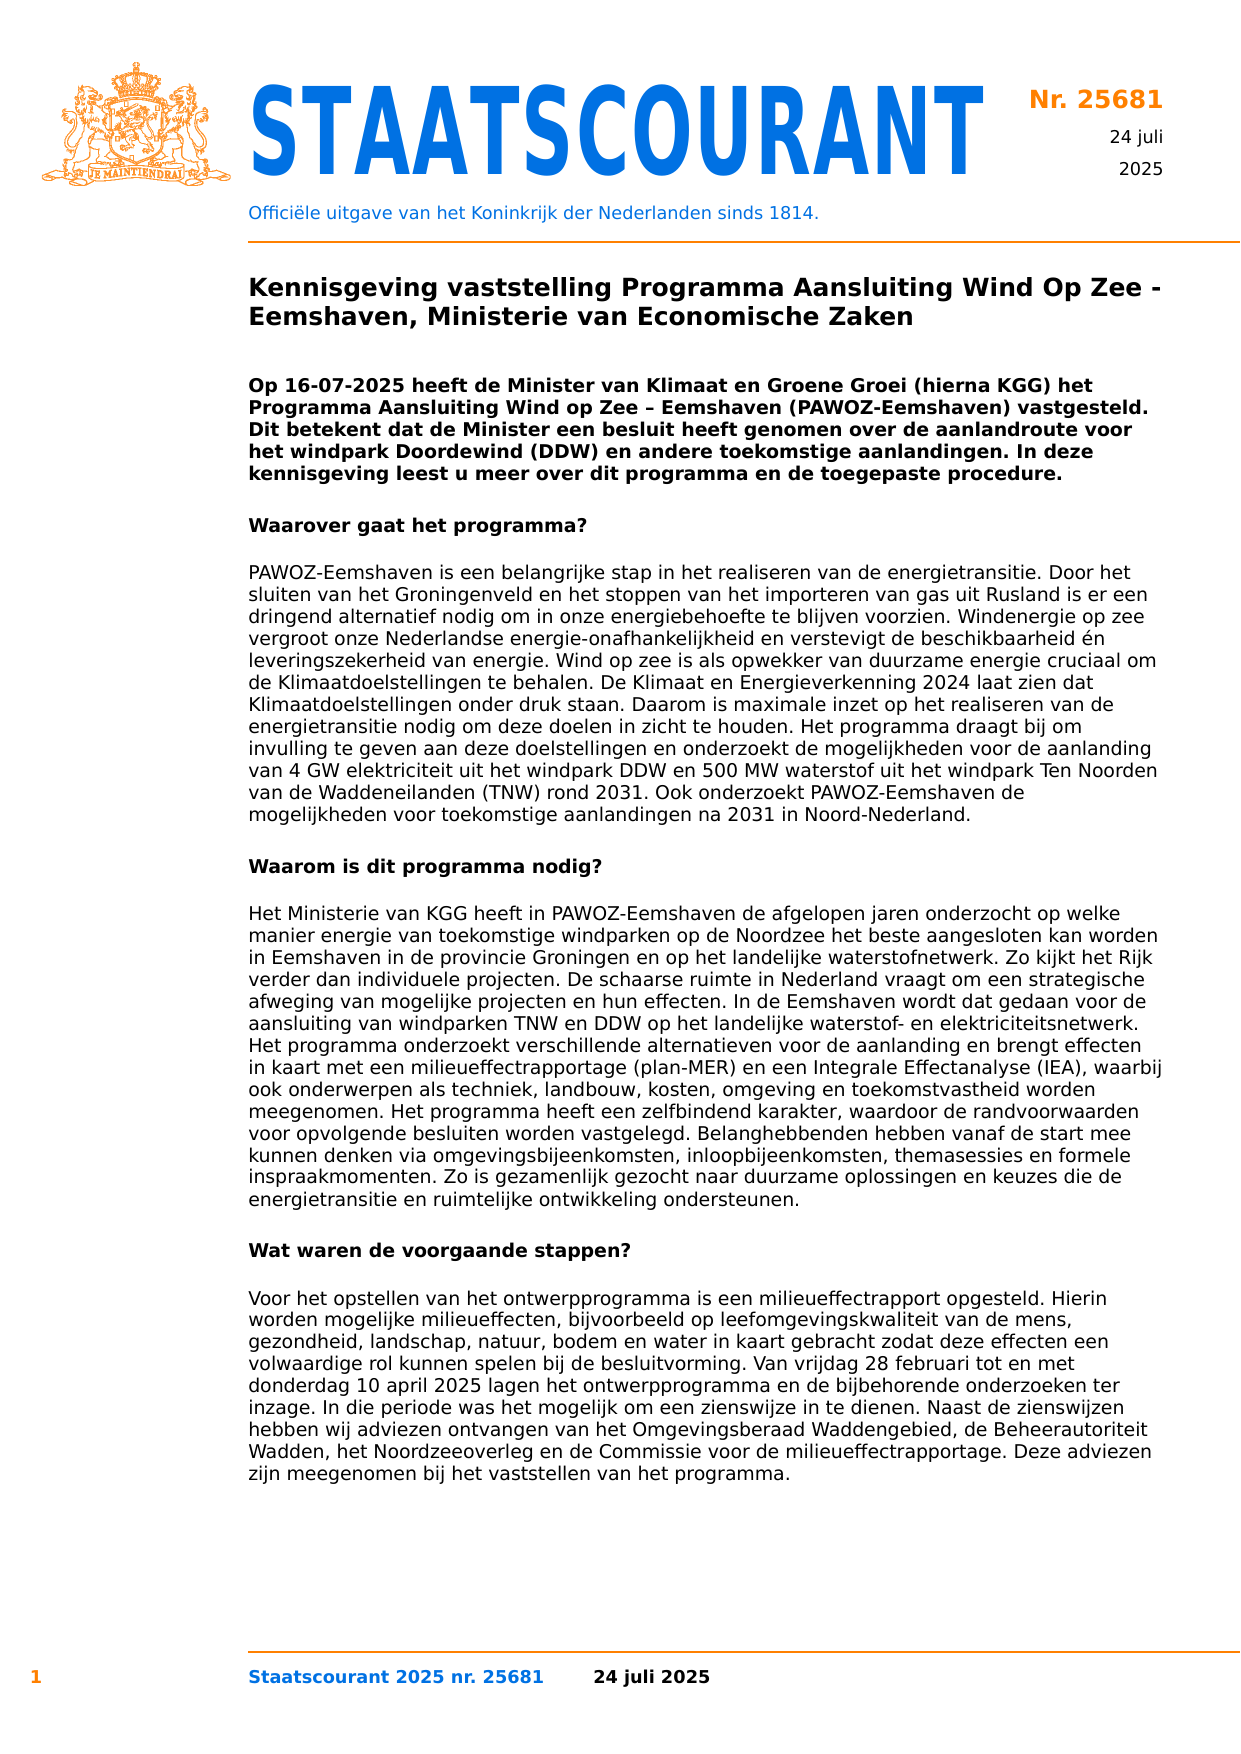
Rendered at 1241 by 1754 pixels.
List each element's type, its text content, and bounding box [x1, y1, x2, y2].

text Op 16-07-2025 heeft de Minister van Klimaat en Groene Groei (hierna KGG) het Programma Aansluiting Wind op Zee – Eemshaven (PAWOZ-Eemshaven) vastgesteld. Dit betekent dat de Minister een besluit heeft genomen over de aanlandroute voor het windpark Doordewind (DDW) en andere toekomstige aanlandingen. In deze kennisgeving leest u meer over dit programma en de toegepaste procedure. [248, 375, 1163, 485]
table_cell 2025 [998, 153, 1240, 203]
table_header [25, 62, 248, 241]
table_header Nr. 25681 [998, 62, 1240, 121]
table_cell Officiële uitgave van het Koninkrijk der Nederlanden sinds 1814. [248, 203, 1240, 241]
table_header STAATSCOURANT [248, 62, 998, 203]
subtitle Wat waren de voorgaande stappen? [248, 1240, 1163, 1262]
subtitle Waarover gaat het programma? [248, 515, 1163, 537]
text Voor het opstellen van het ontwerpprogramma is een milieueffectrapport opgesteld. Hierin worden mogelijke milieueffecten, bijvoorbeeld op leefomgevingskwaliteit van de mens, gezondheid, landschap, natuur, bodem en water in kaart gebracht zodat deze effecten een volwaardige rol kunnen spelen bij de besluitvorming. Van vrijdag 28 februari tot en met donderdag 10 april 2025 lagen het ontwerpprogramma en de bijbehorende onderzoeken ter inzage. In die periode was het mogelijk om een zienswijze in te dienen. Naast de zienswijzen hebben wij adviezen ontvangen van het Omgevingsberaad Waddengebied, de Beheerautoriteit Wadden, het Noordzeeoverleg en de Commissie voor de milieueffectrapportage. Deze adviezen zijn meegenomen bij het vaststellen van het programma. [248, 1287, 1163, 1485]
table_cell 24 juli [998, 121, 1240, 153]
subtitle Waarom is dit programma nodig? [248, 856, 1163, 878]
text Het Ministerie van KGG heeft in PAWOZ-Eemshaven de afgelopen jaren onderzocht op welke manier energie van toekomstige windparken op de Noordzee het beste aangesloten kan worden in Eemshaven in de provincie Groningen en op het landelijke waterstofnetwerk. Zo kijkt het Rijk verder dan individuele projecten. De schaarse ruimte in Nederland vraagt om een strategische afweging van mogelijke projecten en hun effecten. In de Eemshaven wordt dat gedaan voor de aansluiting van windparken TNW en DDW op het landelijke waterstof- en elektriciteitsnetwerk. Het programma onderzoekt verschillende alternatieven voor de aanlanding en brengt effecten in kaart met een milieueffectrapportage (plan-MER) en een Integrale Effectanalyse (IEA), waarbij ook onderwerpen als techniek, landbouw, kosten, omgeving en toekomstvastheid worden meegenomen. Het programma heeft een zelfbindend karakter, waardoor de randvoorwaarden voor opvolgende besluiten worden vastgelegd. Belanghebbenden hebben vanaf de start mee kunnen denken via omgevingsbijeenkomsten, inloopbijeenkomsten, themasessies en formele inspraakmomenten. Zo is gezamenlijk gezocht naar duurzame oplossingen en keuzes die de energietransitie en ruimtelijke ontwikkeling ondersteunen. [248, 903, 1163, 1210]
subtitle Kennisgeving vaststelling Programma Aansluiting Wind Op Zee -Eemshaven, Ministerie van Economische Zaken [248, 273, 1163, 331]
text PAWOZ-Eemshaven is een belangrijke stap in het realiseren van de energietransitie. Door het sluiten van het Groningenveld en het stoppen van het importeren van gas uit Rusland is er een dringend alternatief nodig om in onze energiebehoefte te blijven voorzien. Windenergie op zee vergroot onze Nederlandse energie-onafhankelijkheid en verstevigt de beschikbaarheid én leveringszekerheid van energie. Wind op zee is als opwekker van duurzame energie cruciaal om de Klimaatdoelstellingen te behalen. De Klimaat en Energieverkenning 2024 laat zien dat Klimaatdoelstellingen onder druk staan. Daarom is maximale inzet op het realiseren van de energietransitie nodig om deze doelen in zicht te houden. Het programma draagt bij om invulling te geven aan deze doelstellingen en onderzoekt de mogelijkheden voor de aanlanding van 4 GW elektriciteit uit het windpark DDW en 500 MW waterstof uit het windpark Ten Noorden van de Waddeneilanden (TNW) rond 2031. Ook onderzoekt PAWOZ-Eemshaven de mogelijkheden voor toekomstige aanlandingen na 2031 in Noord-Nederland. [248, 562, 1163, 826]
picture [41, 62, 231, 186]
